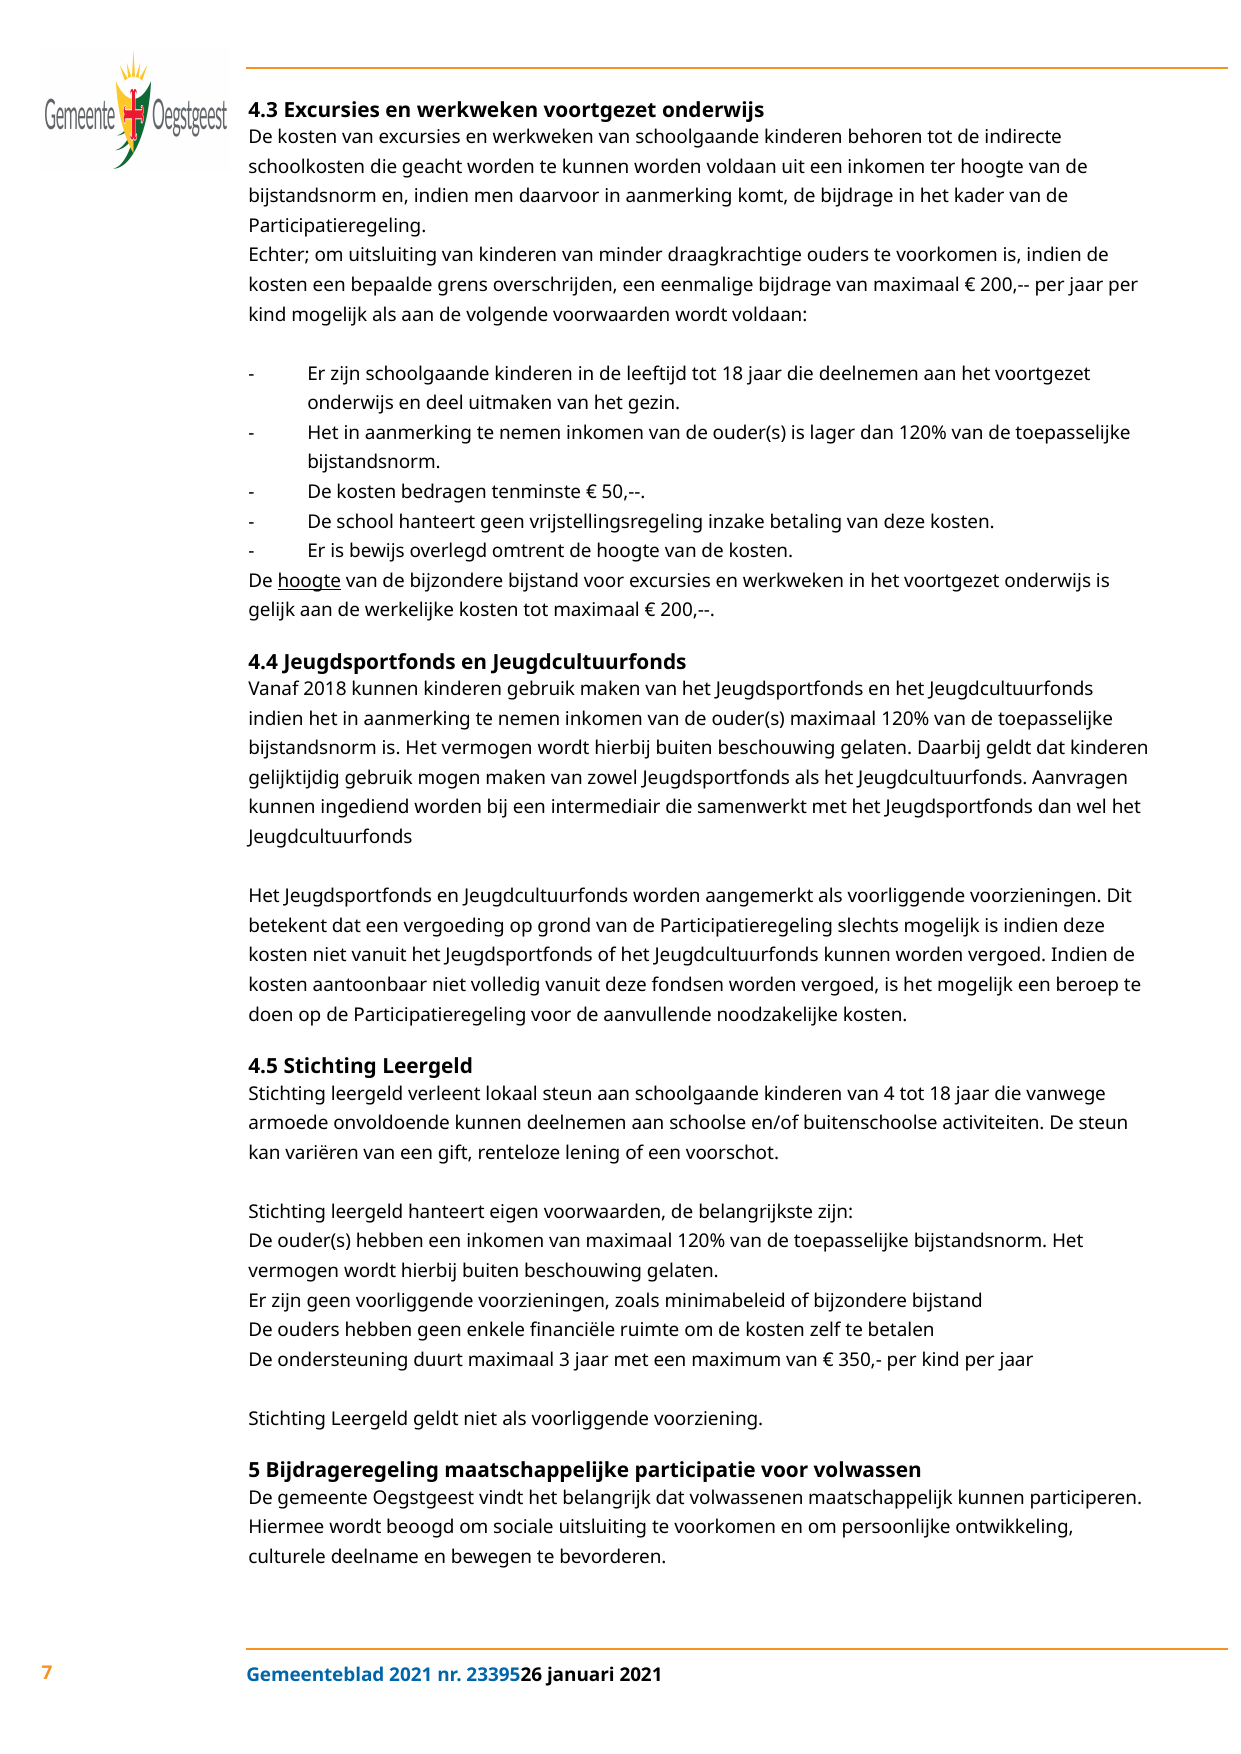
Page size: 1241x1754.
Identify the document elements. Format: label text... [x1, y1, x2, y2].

text Vanaf 2018 kunnen kinderen gebruik maken van het Jeugdsportfonds en het Jeugdcultuurfonds indien het in aanmerking te nemen inkomen van de ouder(s) maximaal 120% van de toepasselijke bijstandsnorm is. Het vermogen wordt hierbij buiten beschouwing gelaten. Daarbij geldt dat kinderen gelijktijdig gebruik mogen maken van zowel Jeugdsportfonds als het Jeugdcultuurfonds. Aanvragen kunnen ingediend worden bij een intermediair die samenwerkt met het Jeugdsportfonds dan wel het Jeugdcultuurfonds [248, 675, 1152, 849]
text Stichting leergeld hanteert eigen voorwaarden, de belangrijkste zijn: [248, 1198, 1152, 1224]
text Stichting Leergeld geldt niet als voorliggende voorziening. [248, 1405, 1152, 1431]
text De gemeente Oegstgeest vindt het belangrijk dat volwassenen maatschappelijk kunnen participeren. Hiermee wordt beoogd om sociale uitsluiting te voorkomen en om persoonlijke ontwikkeling, culturele deelname en bewegen te bevorderen. [248, 1484, 1152, 1569]
text Er zijn geen voorliggende voorzieningen, zoals minimabeleid of bijzondere bijstand [248, 1287, 1152, 1312]
text Stichting leergeld verleent lokaal steun aan schoolgaande kinderen van 4 tot 18 jaar die vanwege armoede onvoldoende kunnen deelnemen aan schoolse en/of buitenschoolse activiteiten. De steun kan variëren van een gift, renteloze lening of een voorschot. [248, 1080, 1152, 1164]
text De hoogte van de bijzondere bijstand voor excursies en werkweken in het voortgezet onderwijs is gelijk aan de werkelijke kosten tot maximaal € 200,--. [248, 567, 1152, 622]
text Echter; om uitsluiting van kinderen van minder draagkrachtige ouders te voorkomen is, indien de kosten een bepaalde grens overschrijden, een eenmalige bijdrage van maximaal € 200,-- per jaar per kind mogelijk als aan de volgende voorwaarden wordt voldaan: [248, 242, 1152, 326]
text De ouders hebben geen enkele financiële ruimte om de kosten zelf te betalen [248, 1316, 1152, 1342]
text 4.3 Excursies en werkweken voortgezet onderwijs [248, 95, 1152, 123]
text Het Jeugdsportfonds en Jeugdcultuurfonds worden aangemerkt als voorliggende voorzieningen. Dit betekent dat een vergoeding op grond van de Participatieregeling slechts mogelijk is indien deze kosten niet vanuit het Jeugdsportfonds of het Jeugdcultuurfonds kunnen worden vergoed. Indien de kosten aantoonbaar niet volledig vanuit deze fondsen worden vergoed, is het mogelijk een beroep te doen op de Participatieregeling voor de aanvullende noodzakelijke kosten. [248, 882, 1152, 1027]
list Er is bewijs overlegd omtrent de hoogte van de kosten. [248, 537, 1152, 563]
list Er zijn schoolgaande kinderen in de leeftijd tot 18 jaar die deelnemen aan het voortgezet onderwijs en deel uitmaken van het gezin. [248, 360, 1152, 415]
text De ondersteuning duurt maximaal 3 jaar met een maximum van € 350,- per kind per jaar [248, 1346, 1152, 1372]
picture [41, 47, 231, 172]
text 5 Bijdrageregeling maatschappelijke participatie voor volwassen [248, 1456, 1152, 1484]
list De school hanteert geen vrijstellingsregeling inzake betaling van deze kosten. [248, 508, 1152, 533]
list De kosten bedragen tenminste € 50,--. [248, 478, 1152, 504]
text De kosten van excursies en werkweken van schoolgaande kinderen behoren tot de indirecte schoolkosten die geacht worden te kunnen worden voldaan uit een inkomen ter hoogte van de bijstandsnorm en, indien men daarvoor in aanmerking komt, de bijdrage in het kader van de Participatieregeling. [248, 123, 1152, 238]
text 4.5 Stichting Leergeld [248, 1051, 1152, 1080]
list Het in aanmerking te nemen inkomen van de ouder(s) is lager dan 120% van de toepasselijke bijstandsnorm. [248, 419, 1152, 474]
text De ouder(s) hebben een inkomen van maximaal 120% van de toepasselijke bijstandsnorm. Het vermogen wordt hierbij buiten beschouwing gelaten. [248, 1228, 1152, 1283]
text 4.4 Jeugdsportfonds en Jeugdcultuurfonds [248, 647, 1152, 675]
